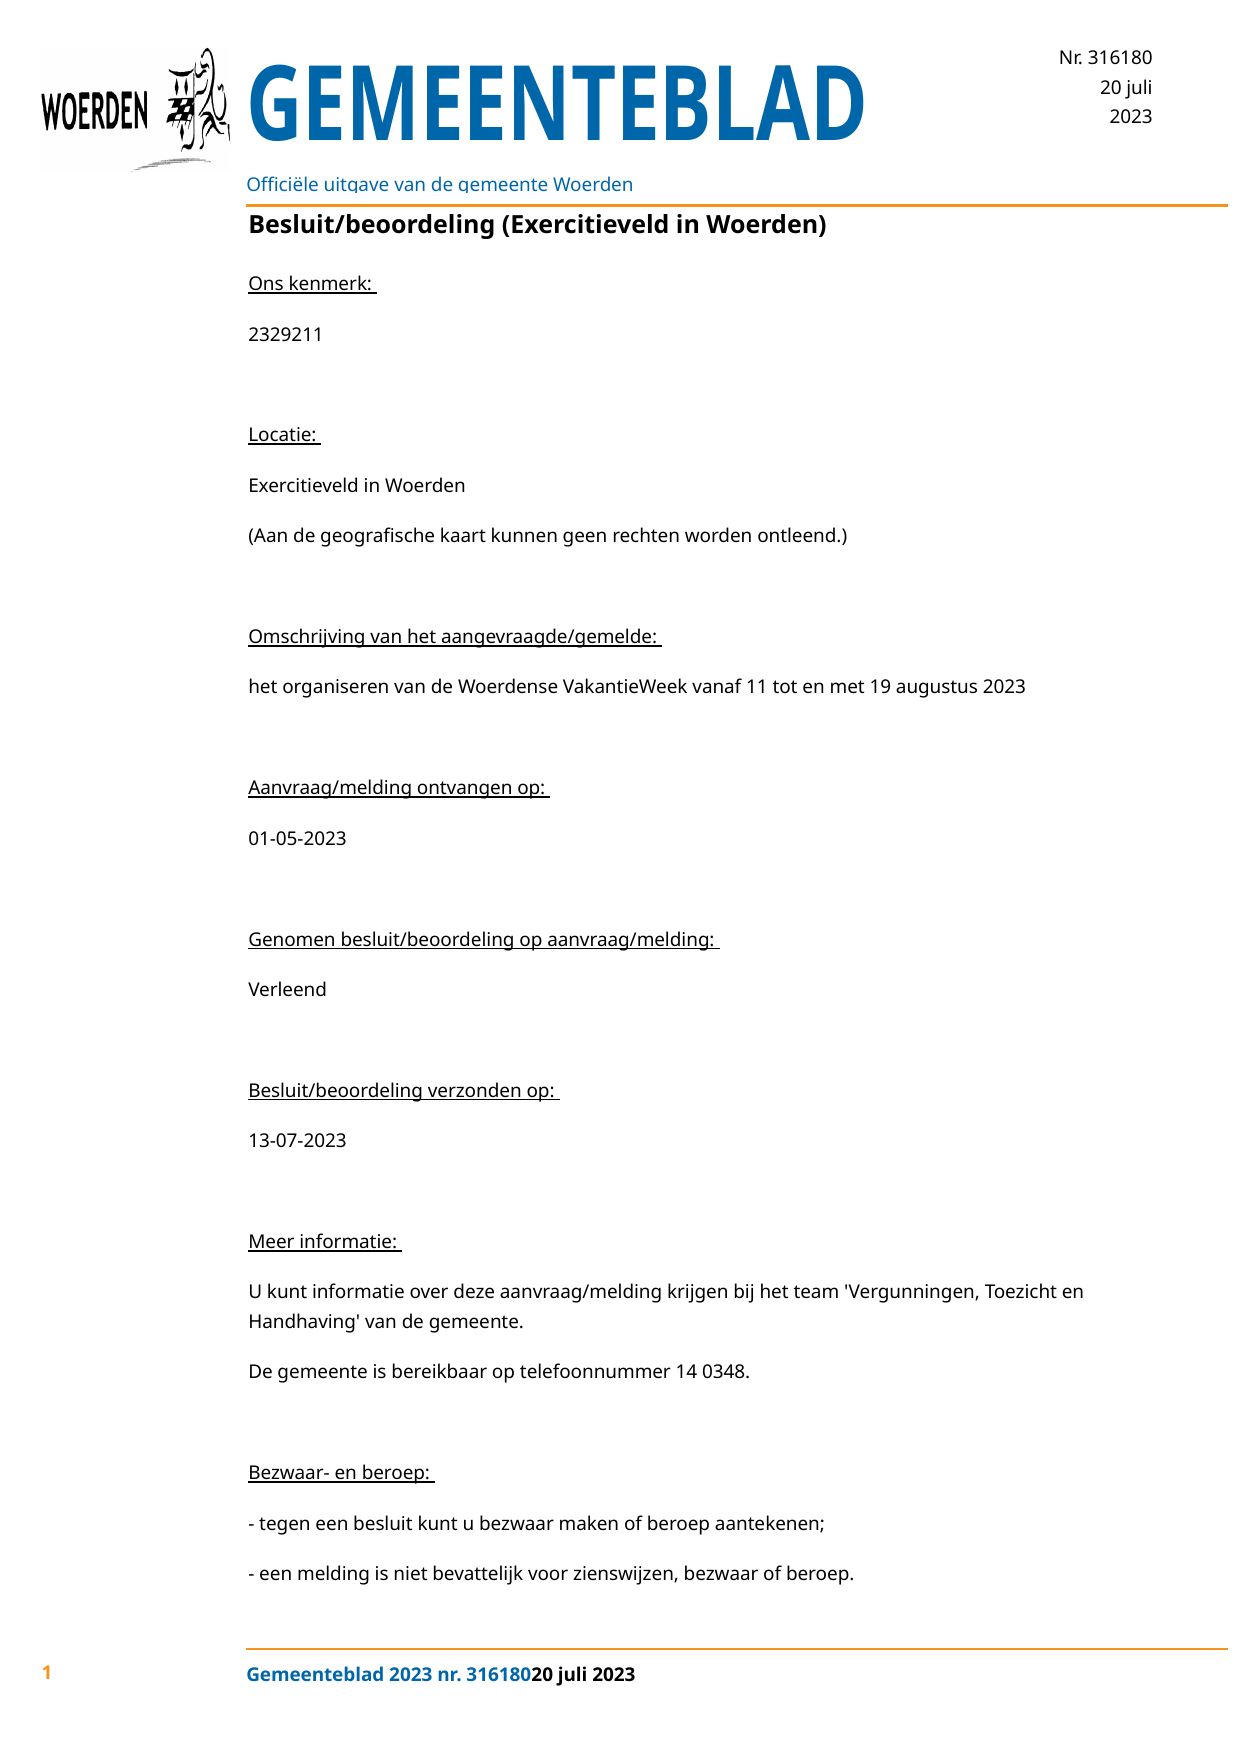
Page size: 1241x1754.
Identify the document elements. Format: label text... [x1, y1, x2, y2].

text De gemeente is bereikbaar op telefoonnummer 14 0348. [248, 1359, 1152, 1384]
text 01-05-2023 [248, 825, 1152, 851]
text het organiseren van de Woerdense VakantieWeek vanaf 11 tot en met 19 augustus 2023 [248, 674, 1152, 699]
text Verleend [248, 976, 1152, 1002]
text (Aan de geografische kaart kunnen geen rechten worden ontleend.) [248, 522, 1152, 548]
text Bezwaar- en beroep: [248, 1459, 1152, 1485]
text Omschrijving van het aangevraagde/gemelde: [248, 623, 1152, 649]
text 13-07-2023 [248, 1127, 1152, 1153]
text Meer informatie: [248, 1228, 1152, 1254]
text Exercitieveld in Woerden [248, 472, 1152, 498]
text Aanvraag/melding ontvangen op: [248, 774, 1152, 800]
text Besluit/beoordeling verzonden op: [248, 1077, 1152, 1103]
text Genomen besluit/beoordeling op aanvraag/melding: [248, 926, 1152, 951]
text - een melding is niet bevattelijk voor zienswijzen, bezwaar of beroep. [248, 1560, 1152, 1586]
picture [41, 47, 231, 172]
text Ons kenmerk: [248, 270, 1152, 296]
text Locatie: [248, 422, 1152, 447]
text 2329211 [248, 321, 1152, 346]
text Besluit/beoordeling (Exercitieveld in Woerden) [248, 207, 1152, 241]
text - tegen een besluit kunt u bezwaar maken of beroep aantekenen; [248, 1510, 1152, 1536]
text U kunt informatie over deze aanvraag/melding krijgen bij het team 'Vergunningen, Toezicht en Handhaving' van de gemeente. [248, 1279, 1152, 1334]
